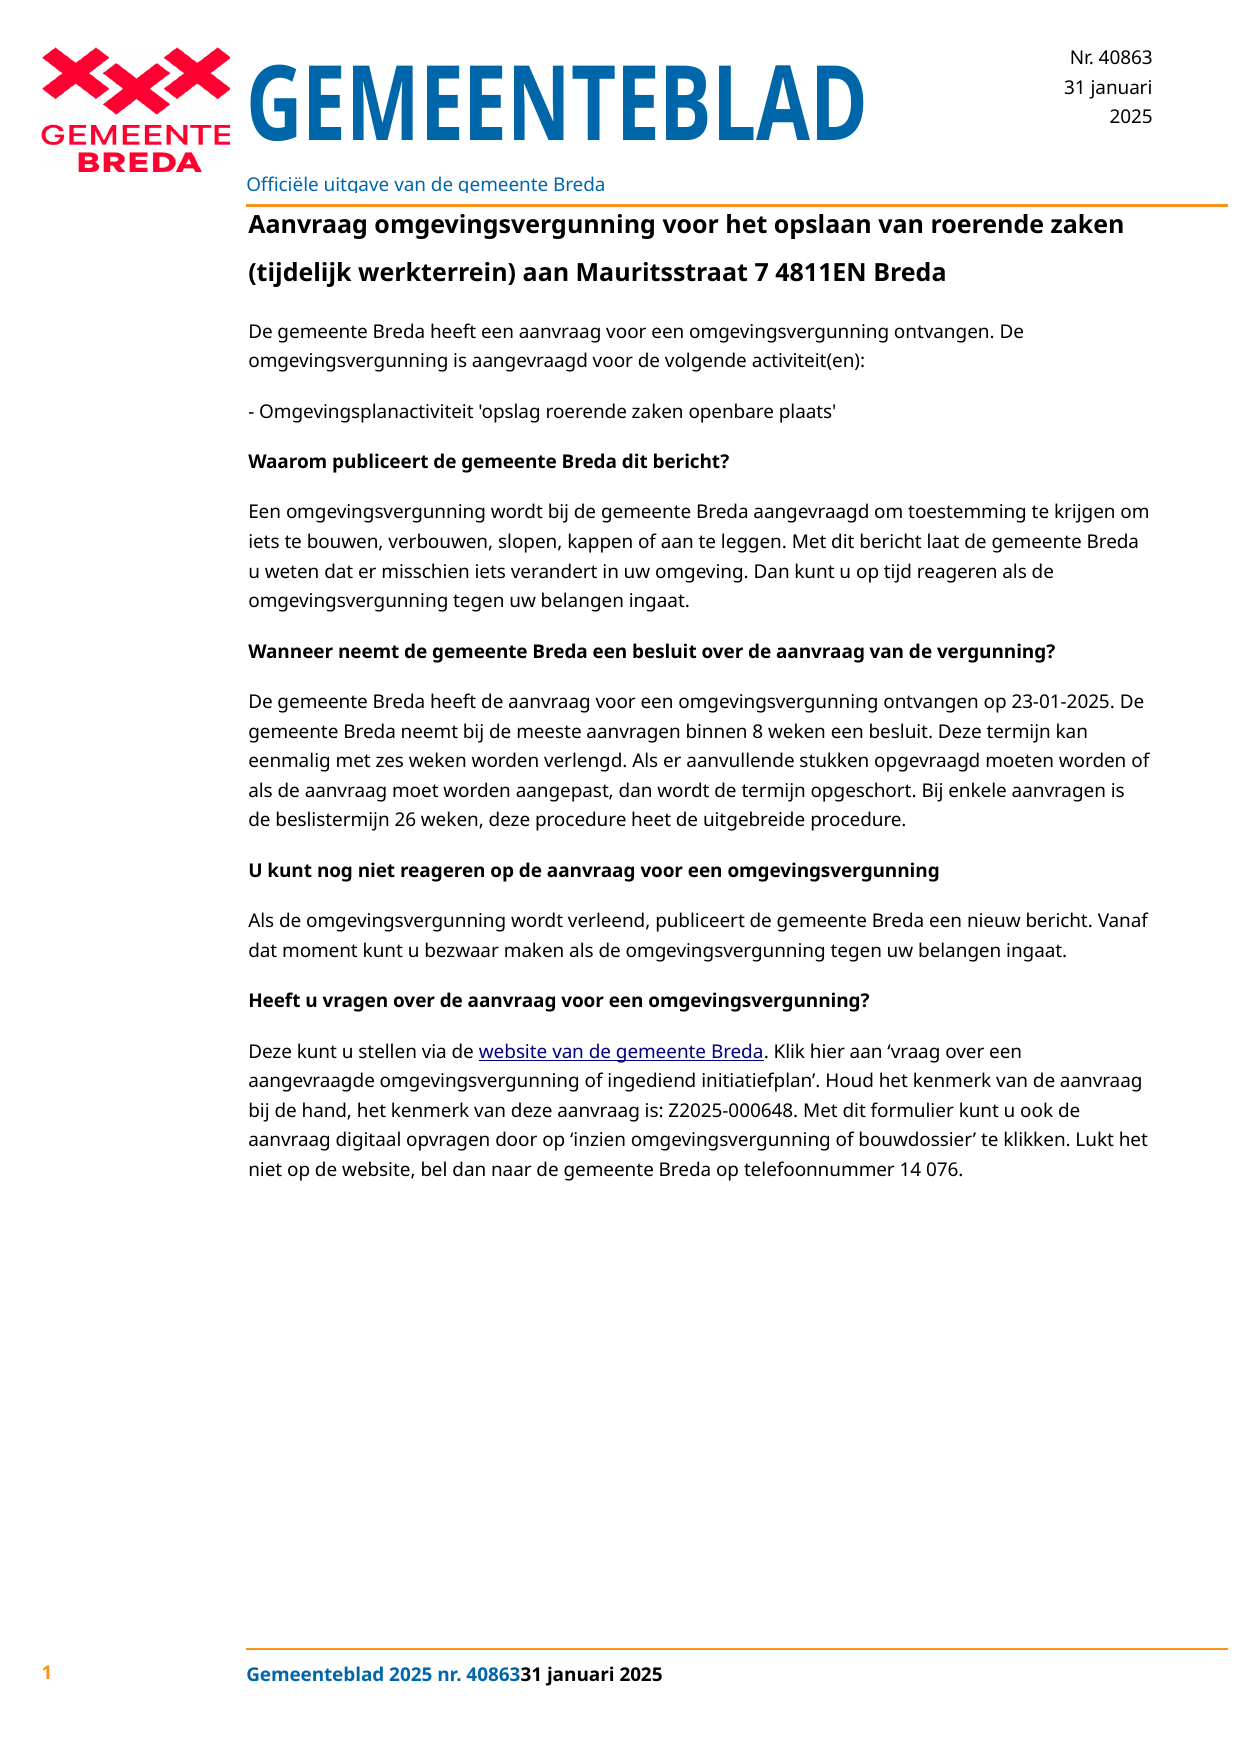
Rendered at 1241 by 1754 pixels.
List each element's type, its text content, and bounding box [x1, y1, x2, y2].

text Wanneer neemt de gemeente Breda een besluit over de aanvraag van de vergunning? [248, 638, 1152, 664]
text Aanvraag omgevingsvergunning voor het opslaan van roerende zaken (tijdelijk werkterrein) aan Mauritsstraat 7 4811EN Breda [248, 207, 1152, 288]
text Heeft u vragen over de aanvraag voor een omgevingsvergunning? [248, 987, 1152, 1013]
text Waarom publiceert de gemeente Breda dit bericht? [248, 448, 1152, 474]
text De gemeente Breda heeft de aanvraag voor een omgevingsvergunning ontvangen op 23-01-2025. De gemeente Breda neemt bij de meeste aanvragen binnen 8 weken een besluit. Deze termijn kan eenmalig met zes weken worden verlengd. Als er aanvullende stukken opgevraagd moeten worden of als de aanvraag moet worden aangepast, dan wordt de termijn opgeschort. Bij enkele aanvragen is de beslistermijn 26 weken, deze procedure heet de uitgebreide procedure. [248, 688, 1152, 832]
text U kunt nog niet reageren op de aanvraag voor een omgevingsvergunning [248, 857, 1152, 883]
text - Omgevingsplanactiviteit 'opslag roerende zaken openbare plaats' [248, 398, 1152, 424]
text De gemeente Breda heeft een aanvraag voor een omgevingsvergunning ontvangen. De omgevingsvergunning is aangevraagd voor de volgende activiteit(en): [248, 318, 1152, 373]
text Deze kunt u stellen via de website van de gemeente Breda. Klik hier aan ‘vraag over een aangevraagde omgevingsvergunning of ingediend initiatiefplan’. Houd het kenmerk van de aanvraag bij de hand, het kenmerk van deze aanvraag is: Z2025-000648. Met dit formulier kunt u ook de aanvraag digitaal opvragen door op ‘inzien omgevingsvergunning of bouwdossier’ te klikken. Lukt het niet op de website, bel dan naar de gemeente Breda op telefoonnummer 14 076. [248, 1038, 1152, 1182]
text Als de omgevingsvergunning wordt verleend, publiceert de gemeente Breda een nieuw bericht. Vanaf dat moment kunt u bezwaar maken als de omgevingsvergunning tegen uw belangen ingaat. [248, 907, 1152, 963]
picture [41, 47, 231, 172]
text Een omgevingsvergunning wordt bij de gemeente Breda aangevraagd om toestemming te krijgen om iets te bouwen, verbouwen, slopen, kappen of aan te leggen. Met dit bericht laat de gemeente Breda u weten dat er misschien iets verandert in uw omgeving. Dan kunt u op tijd reageren als de omgevingsvergunning tegen uw belangen ingaat. [248, 499, 1152, 613]
